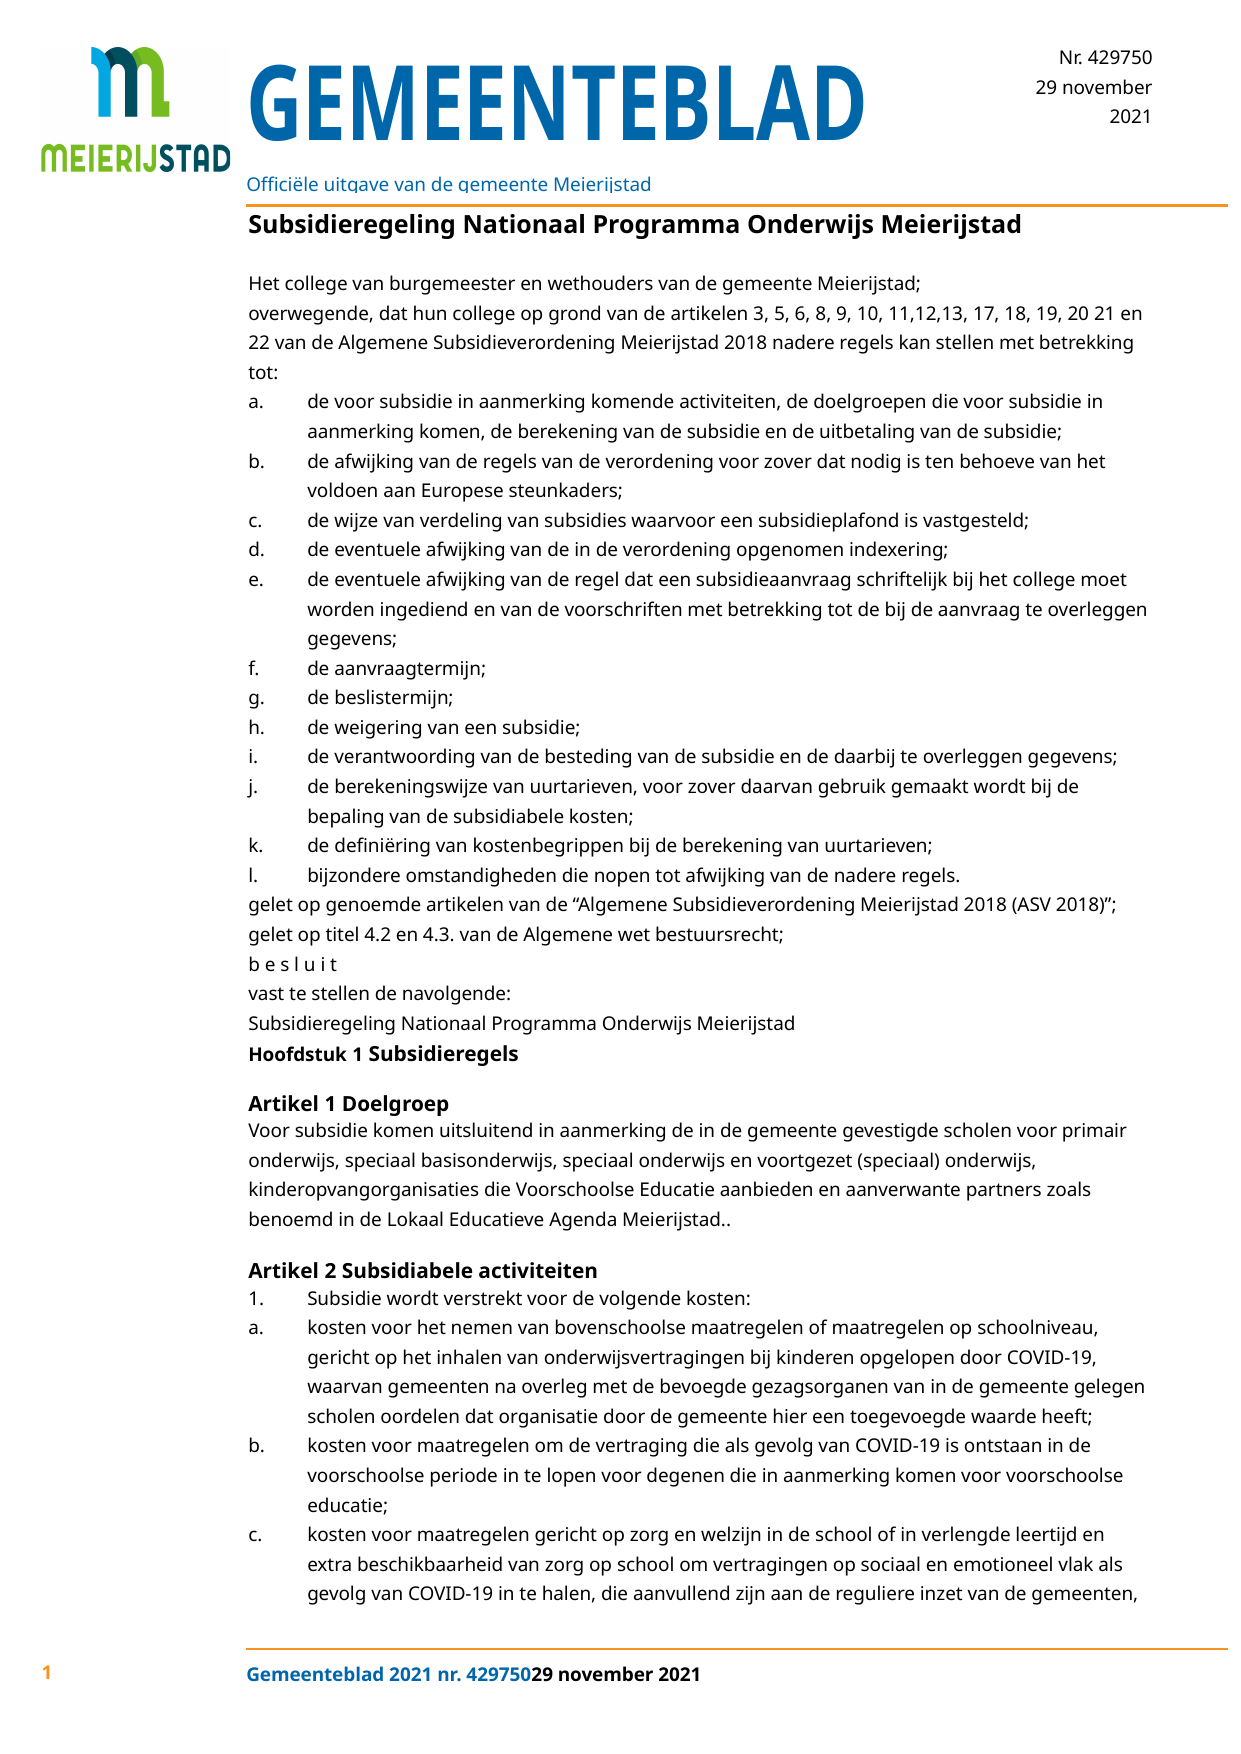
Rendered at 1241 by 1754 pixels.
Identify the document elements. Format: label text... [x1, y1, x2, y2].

text overwegende, dat hun college op grond van de artikelen 3, 5, 6, 8, 9, 10, 11,12,13, 17, 18, 19, 20 21 en 22 van de Algemene Subsidieverordening Meierijstad 2018 nadere regels kan stellen met betrekking tot: [248, 300, 1152, 385]
list de voor subsidie in aanmerking komende activiteiten, de doelgroepen die voor subsidie in aanmerking komen, de berekening van de subsidie en de uitbetaling van de subsidie; [248, 389, 1152, 444]
list Subsidie wordt verstrekt voor de volgende kosten: [248, 1285, 1152, 1311]
list de eventuele afwijking van de regel dat een subsidieaanvraag schriftelijk bij het college moet worden ingediend en van de voorschriften met betrekking tot de bij de aanvraag te overleggen gegevens; [248, 566, 1152, 651]
list de aanvraagtermijn; [248, 655, 1152, 681]
text Subsidieregeling Nationaal Programma Onderwijs Meierijstad [248, 1010, 1152, 1036]
list de verantwoording van de besteding van de subsidie en de daarbij te overleggen gegevens; [248, 744, 1152, 769]
list de weigering van een subsidie; [248, 714, 1152, 740]
text gelet op titel 4.2 en 4.3. van de Algemene wet bestuursrecht; [248, 921, 1152, 947]
text Hoofdstuk 1 Subsidieregels [248, 1039, 1152, 1068]
list kosten voor maatregelen om de vertraging die als gevolg van COVID-19 is ontstaan in de voorschoolse periode in te lopen voor degenen die in aanmerking komen voor voorschoolse educatie; [248, 1433, 1152, 1518]
text Voor subsidie komen uitsluitend in aanmerking de in de gemeente gevestigde scholen voor primair onderwijs, speciaal basisonderwijs, speciaal onderwijs en voortgezet (speciaal) onderwijs, kinderopvangorganisaties die Voorschoolse Educatie aanbieden en aanverwante partners zoals benoemd in de Lokaal Educatieve Agenda Meierijstad.. [248, 1117, 1152, 1232]
text b e s l u i t [248, 951, 1152, 976]
list kosten voor het nemen van bovenschoolse maatregelen of maatregelen op schoolniveau, gericht op het inhalen van onderwijsvertragingen bij kinderen opgelopen door COVID-19, waarvan gemeenten na overleg met de bevoegde gezagsorganen van in de gemeente gelegen scholen oordelen dat organisatie door de gemeente hier een toegevoegde waarde heeft; [248, 1314, 1152, 1429]
text vast te stellen de navolgende: [248, 980, 1152, 1006]
list de definiëring van kostenbegrippen bij de berekening van uurtarieven; [248, 832, 1152, 858]
list de afwijking van de regels van de verordening voor zover dat nodig is ten behoeve van het voldoen aan Europese steunkaders; [248, 448, 1152, 503]
list de eventuele afwijking van de in de verordening opgenomen indexering; [248, 537, 1152, 562]
text Artikel 2 Subsidiabele activiteiten [248, 1256, 1152, 1285]
picture [41, 47, 231, 172]
text gelet op genoemde artikelen van de “Algemene Subsidieverordening Meierijstad 2018 (ASV 2018)”; [248, 892, 1152, 917]
text Subsidieregeling Nationaal Programma Onderwijs Meierijstad [248, 207, 1152, 241]
list de beslistermijn; [248, 684, 1152, 710]
text Artikel 1 Doelgroep [248, 1089, 1152, 1117]
list kosten voor maatregelen gericht op zorg en welzijn in de school of in verlengde leertijd en extra beschikbaarheid van zorg op school om vertragingen op sociaal en emotioneel vlak als gevolg van COVID-19 in te halen, die aanvullend zijn aan de reguliere inzet van de gemeenten, [248, 1521, 1152, 1606]
text Het college van burgemeester en wethouders van de gemeente Meierijstad; [248, 270, 1152, 296]
list bijzondere omstandigheden die nopen tot afwijking van de nadere regels. [248, 862, 1152, 888]
list de berekeningswijze van uurtarieven, voor zover daarvan gebruik gemaakt wordt bij de bepaling van de subsidiabele kosten; [248, 773, 1152, 828]
list de wijze van verdeling van subsidies waarvoor een subsidieplafond is vastgesteld; [248, 507, 1152, 533]
